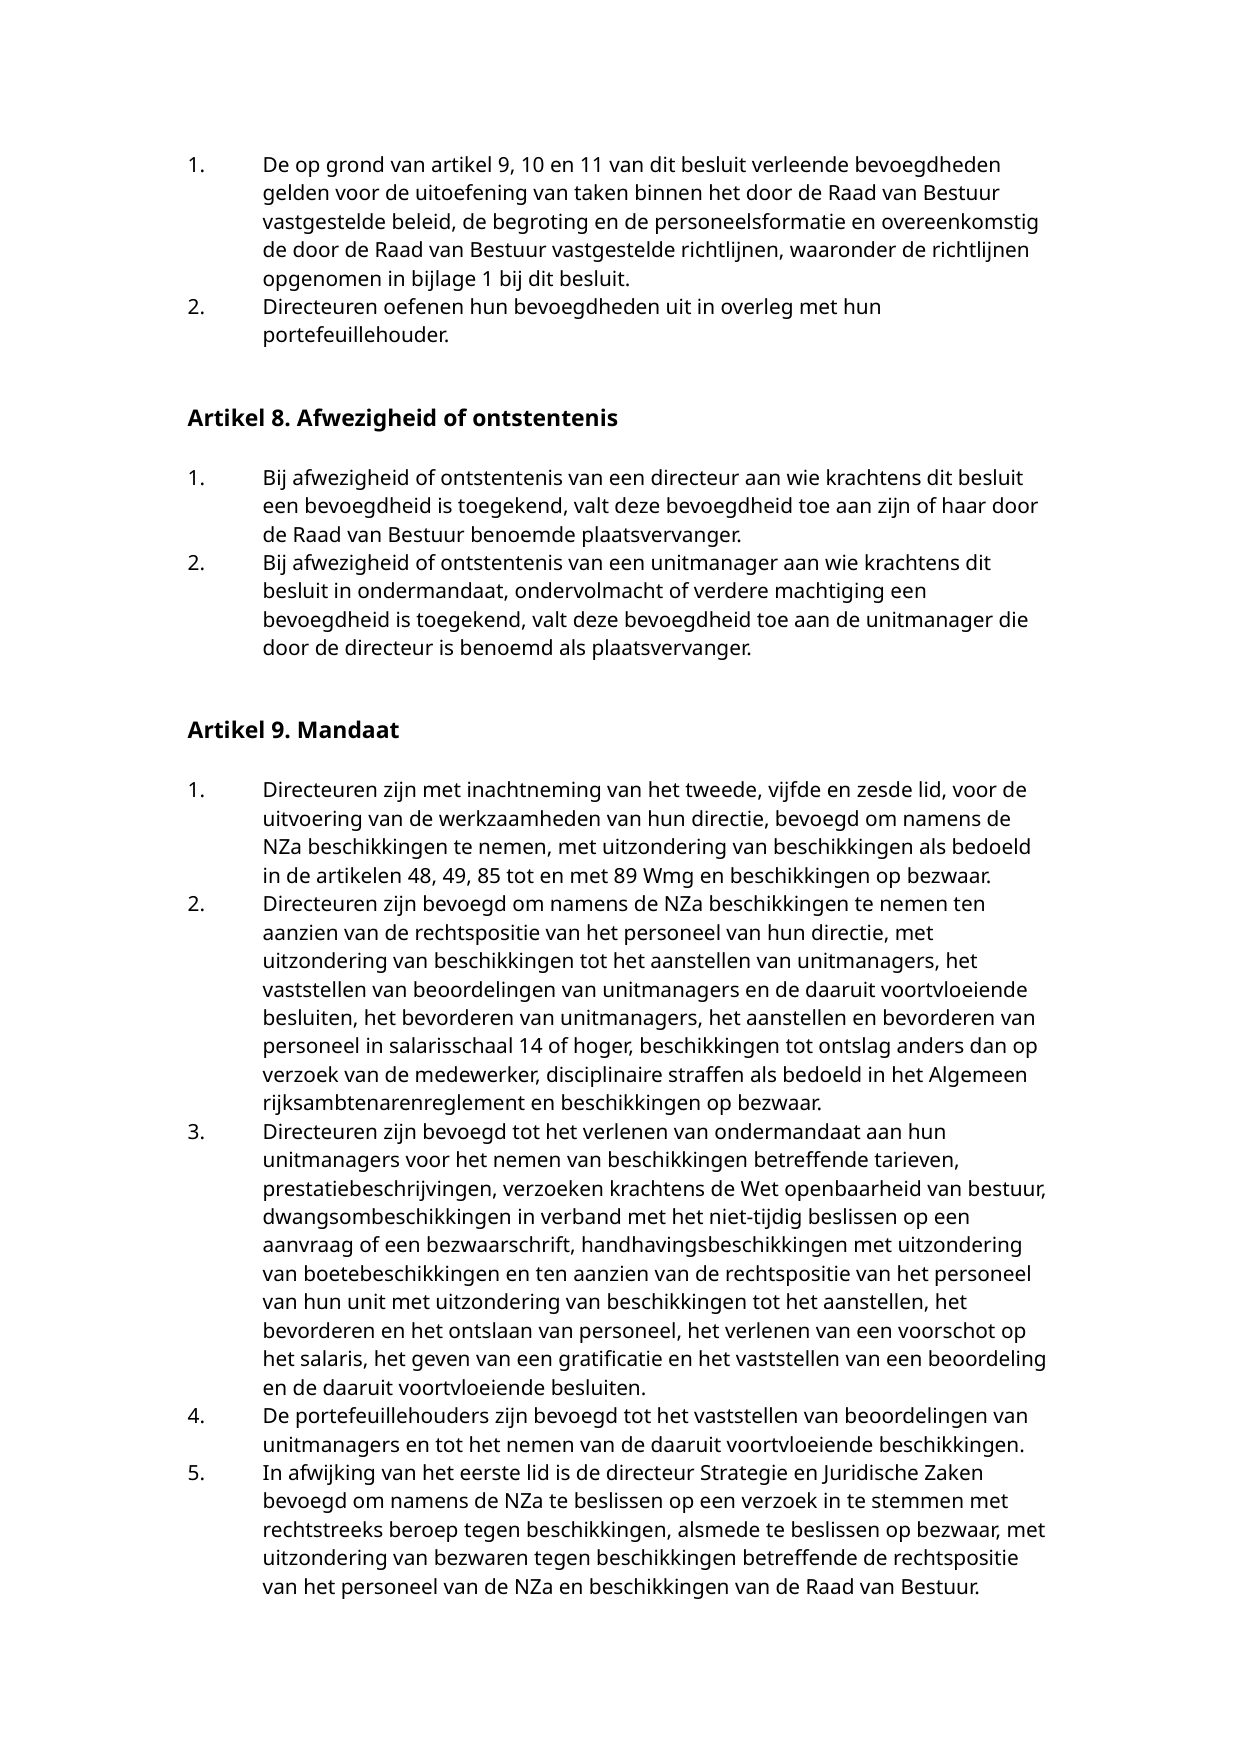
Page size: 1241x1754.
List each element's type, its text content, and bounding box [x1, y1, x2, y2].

subtitle Artikel 9. Mandaat [187, 714, 1053, 746]
list In afwijking van het eerste lid is de directeur Strategie en Juridische Zaken bevoegd om namens de NZa te beslissen op een verzoek in te stemmen met rechtstreeks beroep tegen beschikkingen, alsmede te beslissen op bezwaar, met uitzondering van bezwaren tegen beschikkingen betreffende de rechtspositie van het personeel van de NZa en beschikkingen van de Raad van Bestuur. [187, 1458, 1053, 1600]
subtitle Artikel 8. Afwezigheid of ontstentenis [187, 402, 1053, 433]
list Directeuren zijn bevoegd tot het verlenen van ondermandaat aan hun unitmanagers voor het nemen van beschikkingen betreffende tarieven, prestatiebeschrijvingen, verzoeken krachtens de Wet openbaarheid van bestuur, dwangsombeschikkingen in verband met het niet-tijdig beslissen op een aanvraag of een bezwaarschrift, handhavingsbeschikkingen met uitzondering van boetebeschikkingen en ten aanzien van de rechtspositie van het personeel van hun unit met uitzondering van beschikkingen tot het aanstellen, het bevorderen en het ontslaan van personeel, het verlenen van een voorschot op het salaris, het geven van een gratificatie en het vaststellen van een beoordeling en de daaruit voortvloeiende besluiten. [187, 1117, 1053, 1401]
list Directeuren oefenen hun bevoegdheden uit in overleg met hun portefeuillehouder. [187, 292, 1053, 349]
list De op grond van artikel 9, 10 en 11 van dit besluit verleende bevoegdheden gelden voor de uitoefening van taken binnen het door de Raad van Bestuur vastgestelde beleid, de begroting en de personeelsformatie en overeenkomstig de door de Raad van Bestuur vastgestelde richtlijnen, waaronder de richtlijnen opgenomen in bijlage 1 bij dit besluit. [187, 150, 1053, 292]
list Bij afwezigheid of ontstentenis van een directeur aan wie krachtens dit besluit een bevoegdheid is toegekend, valt deze bevoegdheid toe aan zijn of haar door de Raad van Bestuur benoemde plaatsvervanger. [187, 463, 1053, 548]
list Directeuren zijn met inachtneming van het tweede, vijfde en zesde lid, voor de uitvoering van de werkzaamheden van hun directie, bevoegd om namens de NZa beschikkingen te nemen, met uitzondering van beschikkingen als bedoeld in de artikelen 48, 49, 85 tot en met 89 Wmg en beschikkingen op bezwaar. [187, 776, 1053, 889]
list De portefeuillehouders zijn bevoegd tot het vaststellen van beoordelingen van unitmanagers en tot het nemen van de daaruit voortvloeiende beschikkingen. [187, 1401, 1053, 1458]
list Bij afwezigheid of ontstentenis van een unitmanager aan wie krachtens dit besluit in ondermandaat, ondervolmacht of verdere machtiging een bevoegdheid is toegekend, valt deze bevoegdheid toe aan de unitmanager die door de directeur is benoemd als plaatsvervanger. [187, 548, 1053, 662]
list Directeuren zijn bevoegd om namens de NZa beschikkingen te nemen ten aanzien van de rechtspositie van het personeel van hun directie, met uitzondering van beschikkingen tot het aanstellen van unitmanagers, het vaststellen van beoordelingen van unitmanagers en de daaruit voortvloeiende besluiten, het bevorderen van unitmanagers, het aanstellen en bevorderen van personeel in salarisschaal 14 of hoger, beschikkingen tot ontslag anders dan op verzoek van de medewerker, disciplinaire straffen als bedoeld in het Algemeen rijksambtenarenreglement en beschikkingen op bezwaar. [187, 889, 1053, 1117]
